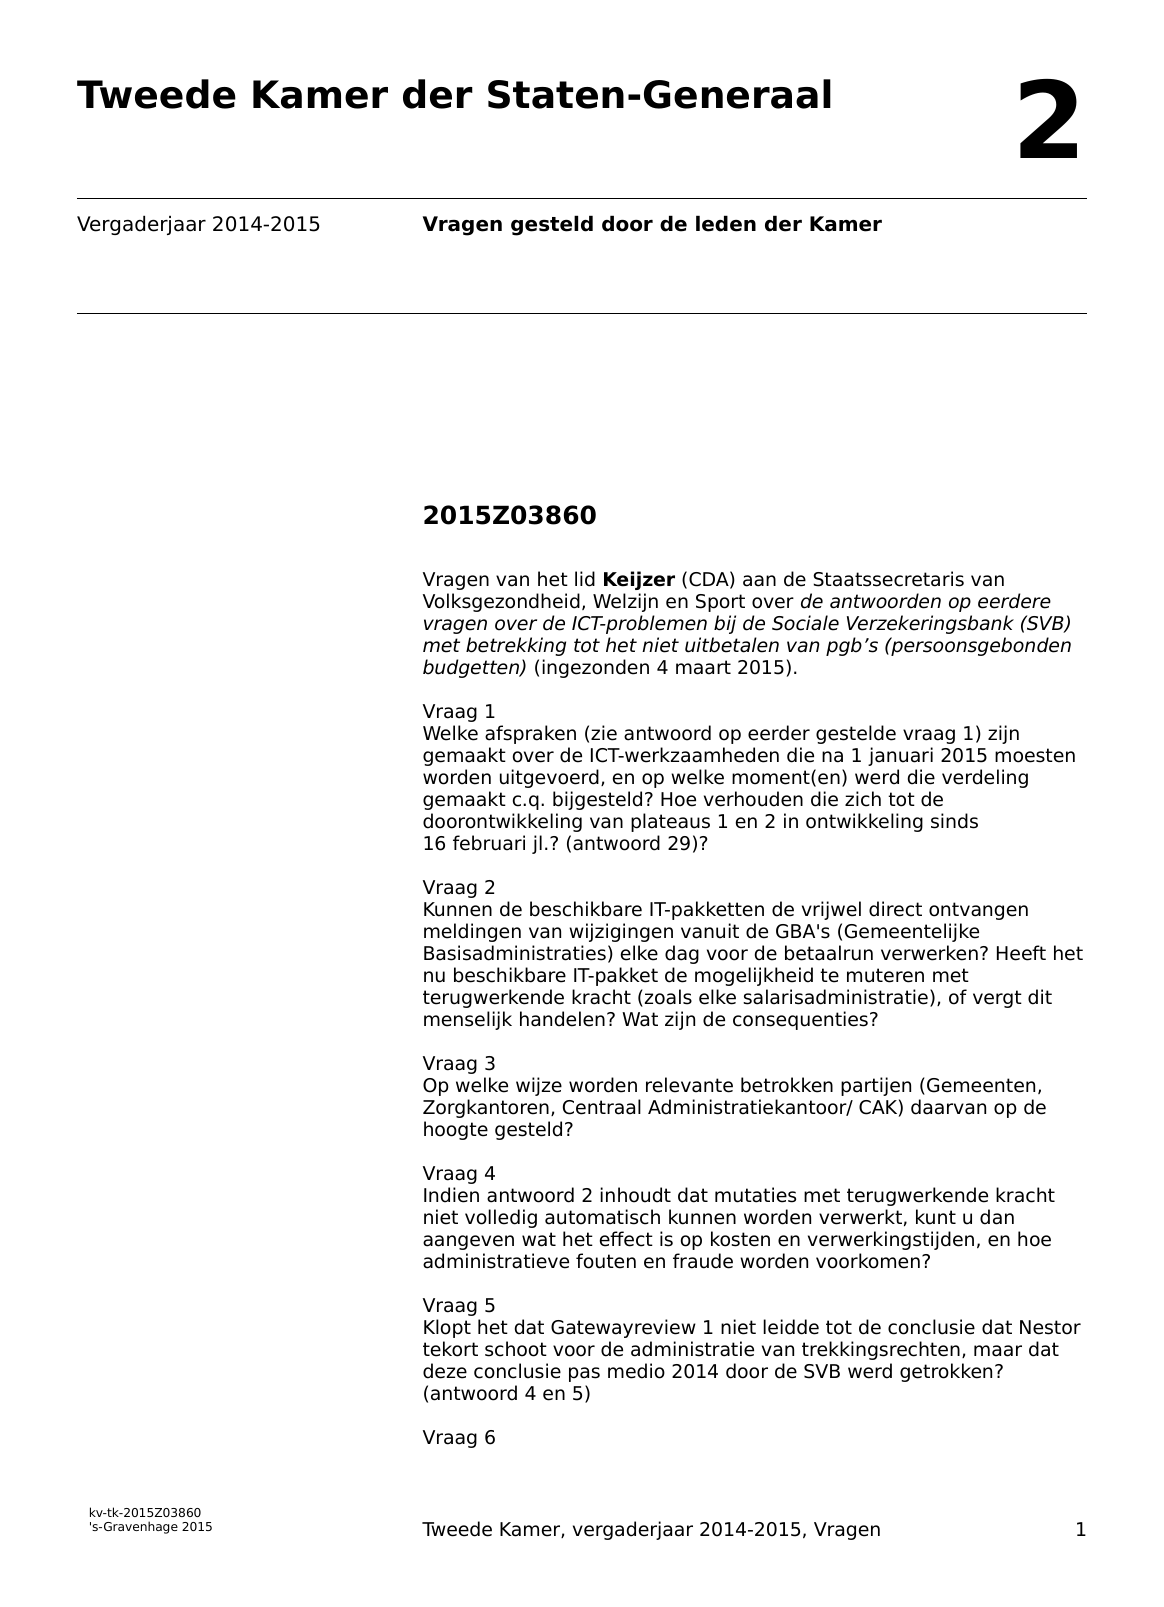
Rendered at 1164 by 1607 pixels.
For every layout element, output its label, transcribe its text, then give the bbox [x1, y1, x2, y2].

table_header Tweede Kamer der Staten-Generaal [77, 59, 886, 198]
text Vraag 2 [422, 877, 1087, 899]
text kv-tk-2015Z03860 [88, 1506, 323, 1520]
text Vraag 5 [422, 1295, 1087, 1317]
text Vraag 3 [422, 1053, 1087, 1075]
text Welke afspraken (zie antwoord op eerder gestelde vraag 1) zijn gemaakt over de ICT-werkzaamheden die na 1 januari 2015 moesten worden uitgevoerd, en op welke moment(en) werd die verdeling gemaakt c.q. bijgesteld? Hoe verhouden die zich tot de doorontwikkeling van plateaus 1 en 2 in ontwikkeling sinds 16 februari jl.? (antwoord 29)? [422, 723, 1087, 855]
text 2015Z03860 [422, 501, 1087, 531]
table_header 2 [886, 59, 1087, 198]
table_cell Vragen gesteld door de leden der Kamer [422, 199, 1087, 313]
text Vraag 6 [422, 1427, 1087, 1449]
text 's-Gravenhage 2015 [88, 1520, 323, 1534]
text Vragen van het lid Keijzer (CDA) aan de Staatssecretaris van Volksgezondheid, Welzijn en Sport over de antwoorden op eerdere vragen over de ICT-problemen bij de Sociale Verzekeringsbank (SVB) met betrekking tot het niet uitbetalen van pgb’s (persoonsgebonden budgetten) (ingezonden 4 maart 2015). [422, 569, 1087, 679]
text Indien antwoord 2 inhoudt dat mutaties met terugwerkende kracht niet volledig automatisch kunnen worden verwerkt, kunt u dan aangeven wat het effect is op kosten en verwerkingstijden, en hoe administratieve fouten en fraude worden voorkomen? [422, 1185, 1087, 1273]
text Op welke wijze worden relevante betrokken partijen (Gemeenten, Zorgkantoren, Centraal Administratiekantoor/ CAK) daarvan op de hoogte gesteld? [422, 1075, 1087, 1141]
text Kunnen de beschikbare IT-pakketten de vrijwel direct ontvangen meldingen van wijzigingen vanuit de GBA's (Gemeentelijke Basisadministraties) elke dag voor de betaalrun verwerken? Heeft het nu beschikbare IT-pakket de mogelijkheid te muteren met terugwerkende kracht (zoals elke salarisadministratie), of vergt dit menselijk handelen? Wat zijn de consequenties? [422, 899, 1087, 1031]
text Vraag 4 [422, 1163, 1087, 1185]
table_cell Vergaderjaar 2014-2015 [77, 199, 422, 313]
text Klopt het dat Gatewayreview 1 niet leidde tot de conclusie dat Nestor tekort schoot voor de administratie van trekkingsrechten, maar dat deze conclusie pas medio 2014 door de SVB werd getrokken? (antwoord 4 en 5) [422, 1317, 1087, 1405]
text Vraag 1 [422, 701, 1087, 723]
